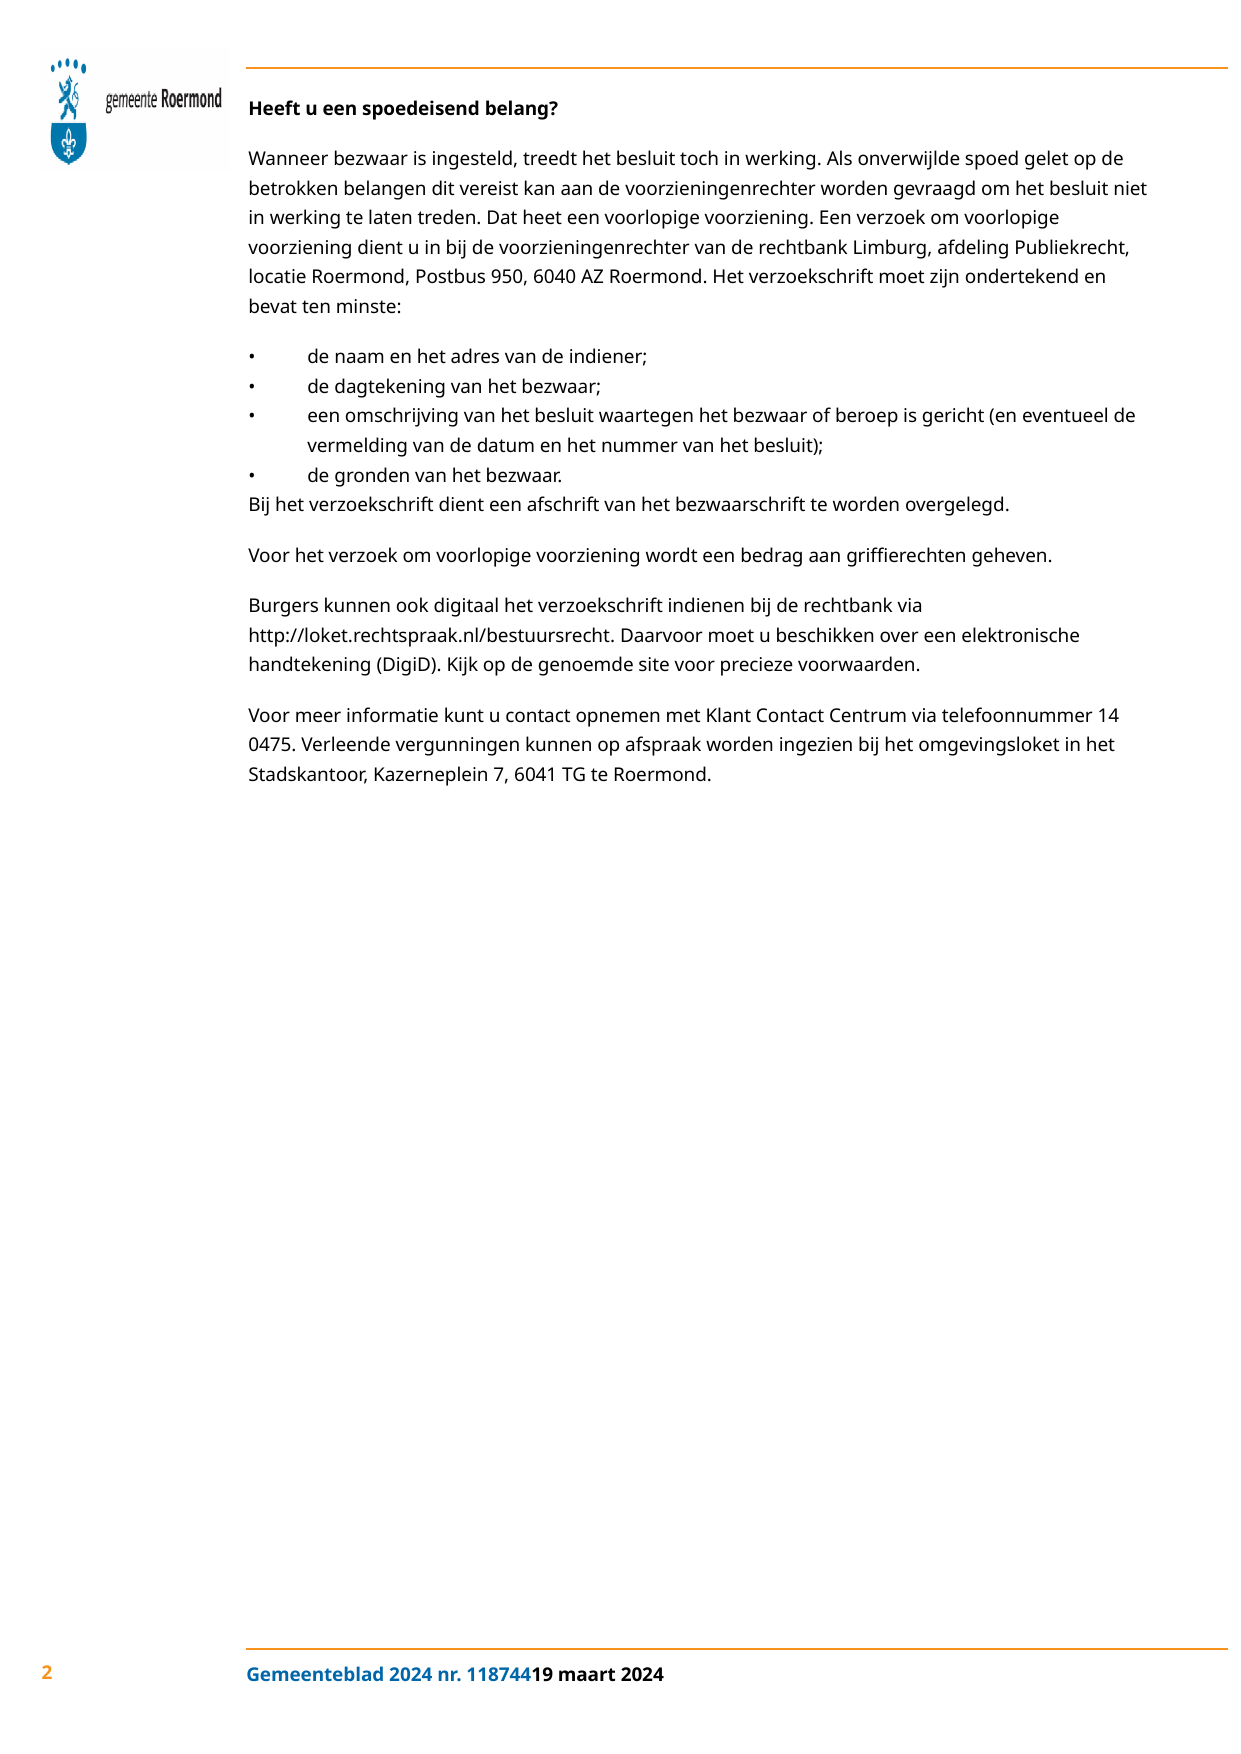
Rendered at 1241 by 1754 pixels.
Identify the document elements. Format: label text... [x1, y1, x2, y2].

text Wanneer bezwaar is ingesteld, treedt het besluit toch in werking. Als onverwijlde spoed gelet op de betrokken belangen dit vereist kan aan de voorzieningenrechter worden gevraagd om het besluit niet in werking te laten treden. Dat heet een voorlopige voorziening. Een verzoek om voorlopige voorziening dient u in bij de voorzieningenrechter van de rechtbank Limburg, afdeling Publiekrecht, locatie Roermond, Postbus 950, 6040 AZ Roermond. Het verzoekschrift moet zijn ondertekend en bevat ten minste: [248, 145, 1152, 319]
list de dagtekening van het bezwaar; [248, 373, 1152, 399]
text Burgers kunnen ook digitaal het verzoekschrift indienen bij de rechtbank via http://loket.rechtspraak.nl/bestuursrecht. Daarvoor moet u beschikken over een elektronische handtekening (DigiD). Kijk op de genoemde site voor precieze voorwaarden. [248, 592, 1152, 677]
list een omschrijving van het besluit waartegen het bezwaar of beroep is gericht (en eventueel de vermelding van de datum en het nummer van het besluit); [248, 403, 1152, 458]
list de naam en het adres van de indiener; [248, 343, 1152, 369]
text Bij het verzoekschrift dient een afschrift van het bezwaarschrift te worden overgelegd. [248, 491, 1152, 517]
text Heeft u een spoedeisend belang? [248, 95, 1152, 121]
list de gronden van het bezwaar. [248, 462, 1152, 488]
text Voor meer informatie kunt u contact opnemen met Klant Contact Centrum via telefoonnummer 14 0475. Verleende vergunningen kunnen op afspraak worden ingezien bij het omgevingsloket in het Stadskantoor, Kazerneplein 7, 6041 TG te Roermond. [248, 702, 1152, 787]
text Voor het verzoek om voorlopige voorziening wordt een bedrag aan griffierechten geheven. [248, 542, 1152, 568]
picture [41, 47, 231, 172]
